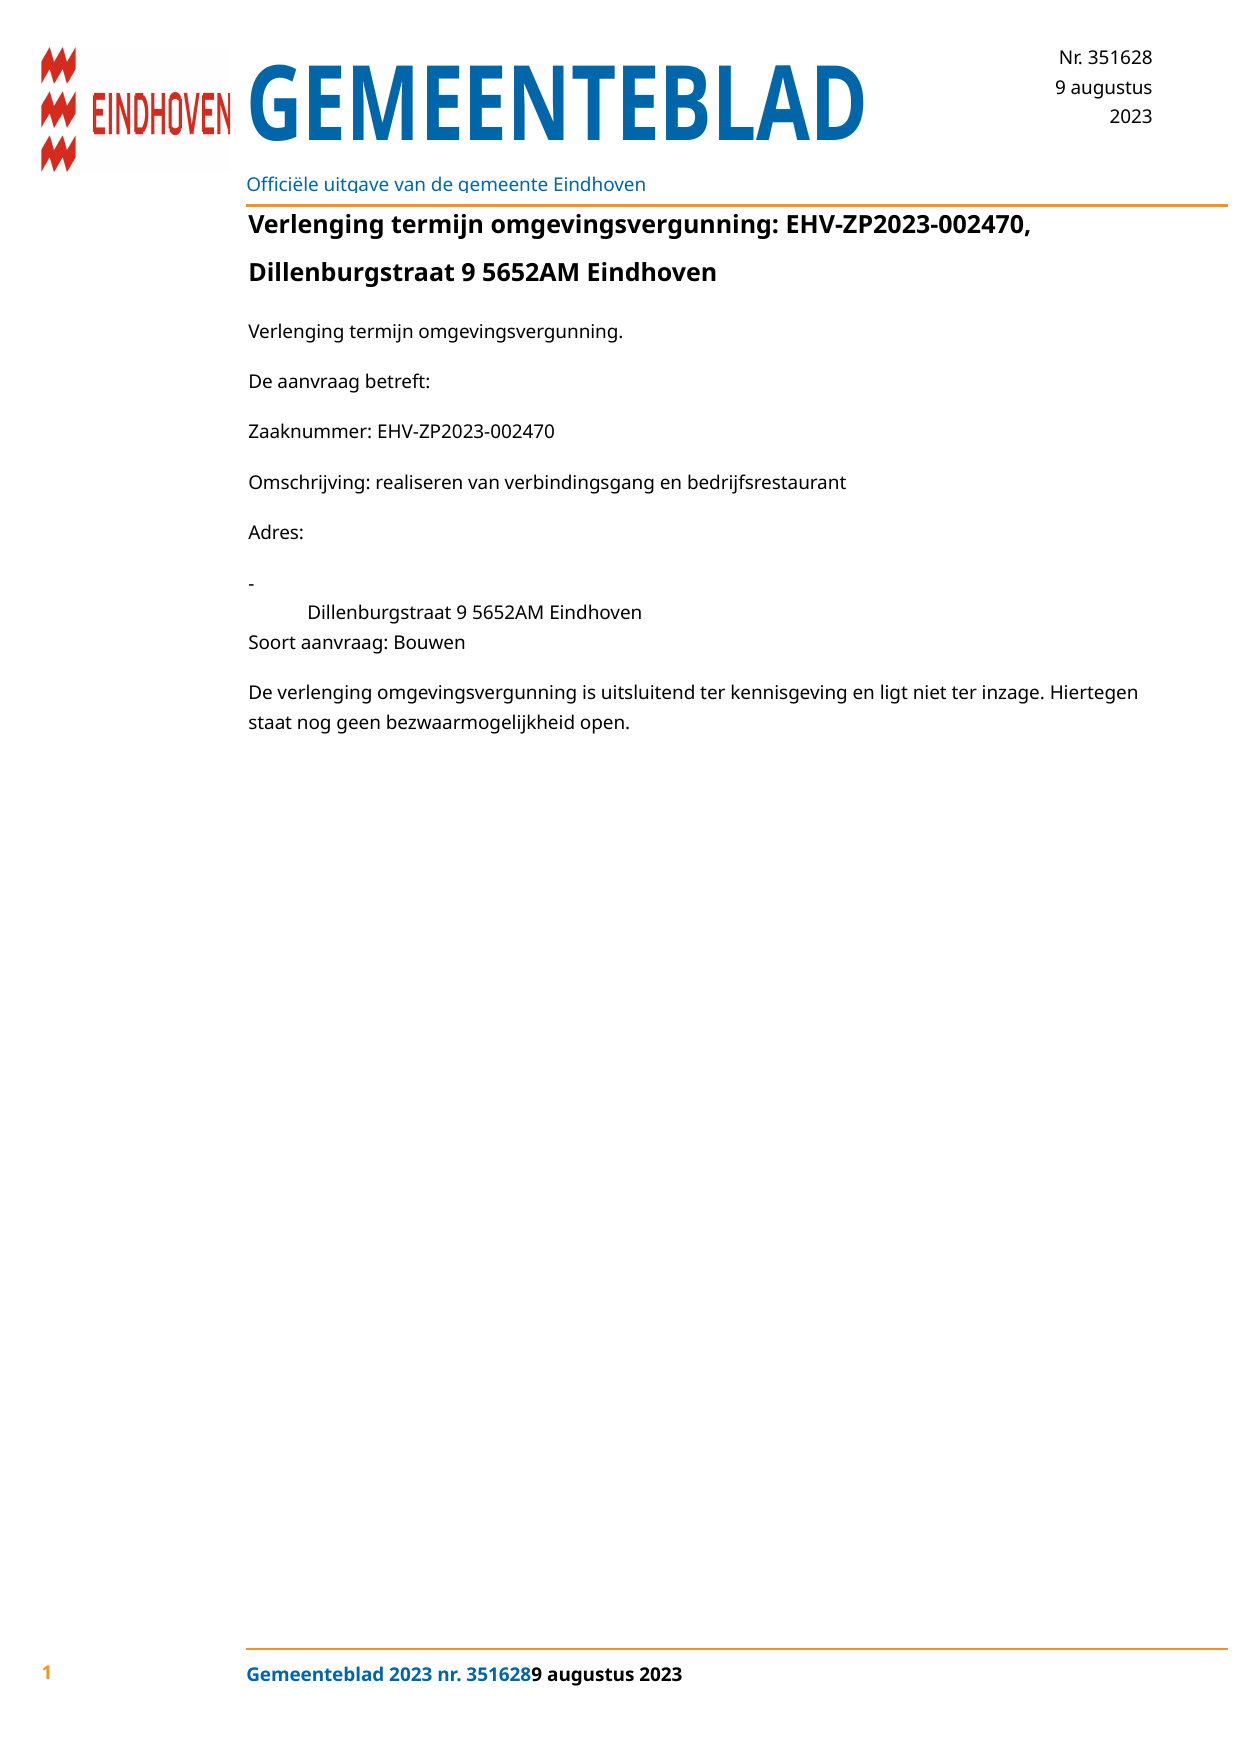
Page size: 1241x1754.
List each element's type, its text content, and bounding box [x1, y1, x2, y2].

text Verlenging termijn omgevingsvergunning: EHV-ZP2023-002470, Dillenburgstraat 9 5652AM Eindhoven [248, 207, 1152, 288]
text Soort aanvraag: Bouwen [248, 629, 1152, 655]
text De aanvraag betreft: [248, 368, 1152, 394]
text Zaaknummer: EHV-ZP2023-002470 [248, 419, 1152, 444]
list Dillenburgstraat 9 5652AM Eindhoven [248, 599, 1152, 625]
picture [41, 47, 231, 172]
text Omschrijving: realiseren van verbindingsgang en bedrijfsrestaurant [248, 469, 1152, 495]
text De verlenging omgevingsvergunning is uitsluitend ter kennisgeving en ligt niet ter inzage. Hiertegen staat nog geen bezwaarmogelijkheid open. [248, 679, 1152, 735]
text Adres: [248, 519, 1152, 545]
text Verlenging termijn omgevingsvergunning. [248, 318, 1152, 344]
